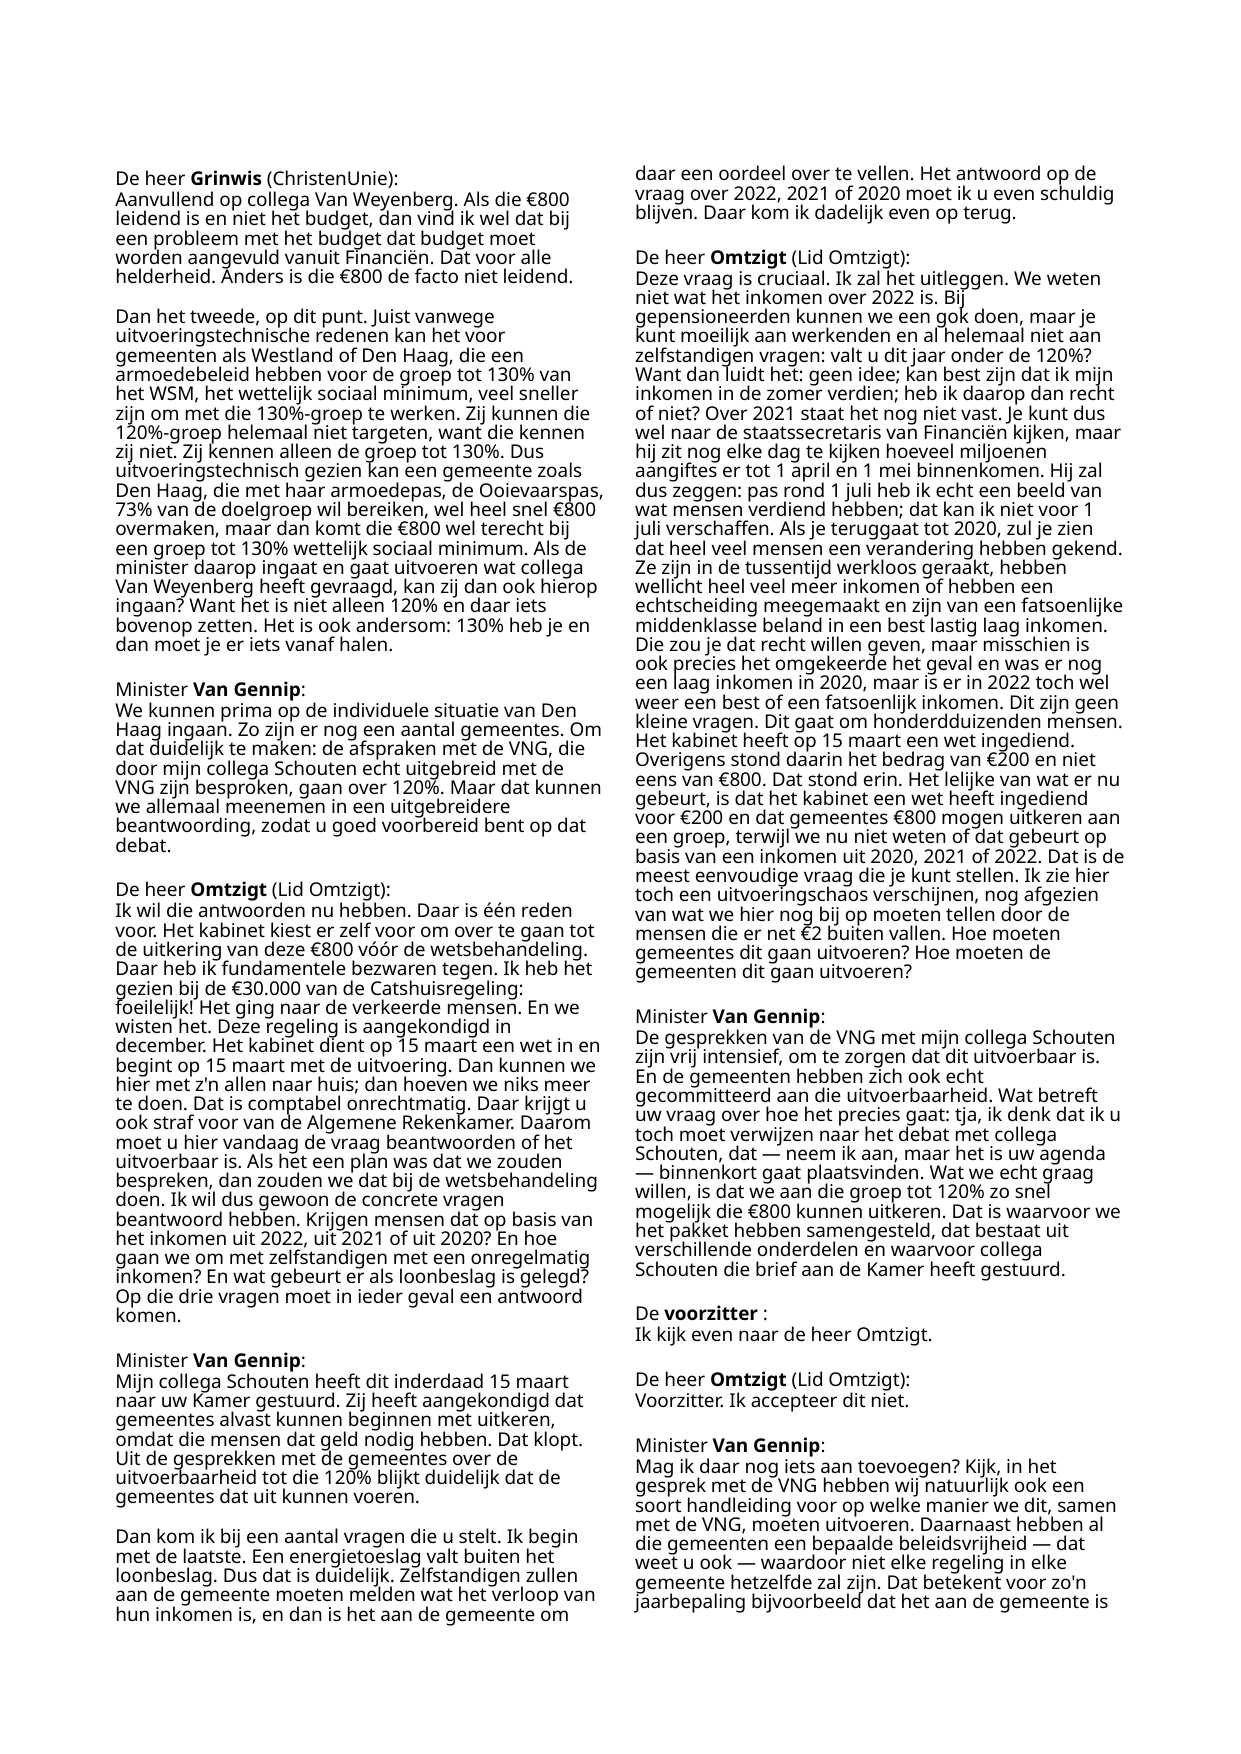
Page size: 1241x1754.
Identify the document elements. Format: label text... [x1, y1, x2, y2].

text Ik wil die antwoorden nu hebben. Daar is één reden voor. Het kabinet kiest er zelf voor om over te gaan tot de uitkering van deze €800 vóór de wetsbehandeling. Daar heb ik fundamentele bezwaren tegen. Ik heb het gezien bij de €30.000 van de Catshuisregeling: foeilelijk! Het ging naar de verkeerde mensen. En we wisten het. Deze regeling is aangekondigd in december. Het kabinet dient op 15 maart een wet in en begint op 15 maart met de uitvoering. Dan kunnen we hier met z'n allen naar huis; dan hoeven we niks meer te doen. Dat is comptabel onrechtmatig. Daar krijgt u ook straf voor van de Algemene Rekenkamer. Daarom moet u hier vandaag de vraag beantwoorden of het uitvoerbaar is. Als het een plan was dat we zouden bespreken, dan zouden we dat bij de wetsbehandeling doen. Ik wil dus gewoon de concrete vragen beantwoord hebben. Krijgen mensen dat op basis van het inkomen uit 2022, uit 2021 of uit 2020? En hoe gaan we om met zelfstandigen met een onregelmatig inkomen? En wat gebeurt er als loonbeslag is gelegd? Op die drie vragen moet in ieder geval een antwoord komen. [115, 902, 605, 1326]
text Aanvullend op collega Van Weyenberg. Als die €800 leidend is en niet het budget, dan vind ik wel dat bij een probleem met het budget dat budget moet worden aangevuld vanuit Financiën. Dat voor alle helderheid. Anders is die €800 de facto niet leidend. [115, 191, 605, 287]
text Minister Van Gennip: [635, 1432, 1125, 1458]
text Voorzitter. Ik accepteer dit niet. [635, 1392, 1125, 1411]
text Ik kijk even naar de heer Omtzigt. [635, 1326, 1125, 1346]
text De voorzitter : [635, 1301, 1125, 1326]
text Dan het tweede, op dit punt. Juist vanwege uitvoeringstechnische redenen kan het voor gemeenten als Westland of Den Haag, die een armoedebeleid hebben voor de groep tot 130% van het WSM, het wettelijk sociaal minimum, veel sneller zijn om met die 130%-groep te werken. Zij kunnen die 120%-groep helemaal niet targeten, want die kennen zij niet. Zij kennen alleen de groep tot 130%. Dus uitvoeringstechnisch gezien kan een gemeente zoals Den Haag, die met haar armoedepas, de Ooievaarspas, 73% van de doelgroep wil bereiken, wel heel snel €800 overmaken, maar dan komt die €800 wel terecht bij een groep tot 130% wettelijk sociaal minimum. Als de minister daarop ingaat en gaat uitvoeren wat collega Van Weyenberg heeft gevraagd, kan zij dan ook hierop ingaan? Want het is niet alleen 120% en daar iets bovenop zetten. Het is ook andersom: 130% heb je en dan moet je er iets vanaf halen. [115, 308, 605, 655]
text Deze vraag is cruciaal. Ik zal het uitleggen. We weten niet wat het inkomen over 2022 is. Bij gepensioneerden kunnen we een gok doen, maar je kunt moeilijk aan werkenden en al helemaal niet aan zelfstandigen vragen: valt u dit jaar onder de 120%? Want dan luidt het: geen idee; kan best zijn dat ik mijn inkomen in de zomer verdien; heb ik daarop dan recht of niet? Over 2021 staat het nog niet vast. Je kunt dus wel naar de staatssecretaris van Financiën kijken, maar hij zit nog elke dag te kijken hoeveel miljoenen aangiftes er tot 1 april en 1 mei binnenkomen. Hij zal dus zeggen: pas rond 1 juli heb ik echt een beeld van wat mensen verdiend hebben; dat kan ik niet voor 1 juli verschaffen. Als je teruggaat tot 2020, zul je zien dat heel veel mensen een verandering hebben gekend. Ze zijn in de tussentijd werkloos geraakt, hebben wellicht heel veel meer inkomen of hebben een echtscheiding meegemaakt en zijn van een fatsoenlijke middenklasse beland in een best lastig laag inkomen. Die zou je dat recht willen geven, maar misschien is ook precies het omgekeerde het geval en was er nog een laag inkomen in 2020, maar is er in 2022 toch wel weer een best of een fatsoenlijk inkomen. Dit zijn geen kleine vragen. Dit gaat om honderdduizenden mensen. Het kabinet heeft op 15 maart een wet ingediend. Overigens stond daarin het bedrag van €200 en niet eens van €800. Dat stond erin. Het lelijke van wat er nu gebeurt, is dat het kabinet een wet heeft ingediend voor €200 en dat gemeentes €800 mogen uitkeren aan een groep, terwijl we nu niet weten of dat gebeurt op basis van een inkomen uit 2020, 2021 of 2022. Dat is de meest eenvoudige vraag die je kunt stellen. Ik zie hier toch een uitvoeringschaos verschijnen, nog afgezien van wat we hier nog bij op moeten tellen door de mensen die er net €2 buiten vallen. Hoe moeten gemeentes dit gaan uitvoeren? Hoe moeten de gemeenten dit gaan uitvoeren? [635, 270, 1125, 983]
text Mijn collega Schouten heeft dit inderdaad 15 maart naar uw Kamer gestuurd. Zij heeft aangekondigd dat gemeentes alvast kunnen beginnen met uitkeren, omdat die mensen dat geld nodig hebben. Dat klopt. Uit de gesprekken met de gemeentes over de uitvoerbaarheid tot die 120% blijkt duidelijk dat de gemeentes dat uit kunnen voeren. [115, 1373, 605, 1508]
text Mag ik daar nog iets aan toevoegen? Kijk, in het gesprek met de VNG hebben wij natuurlijk ook een soort handleiding voor op welke manier we dit, samen met de VNG, moeten uitvoeren. Daarnaast hebben al die gemeenten een bepaalde beleidsvrijheid — dat weet u ook — waardoor niet elke regeling in elke gemeente hetzelfde zal zijn. Dat betekent voor zo'n jaarbepaling bijvoorbeeld dat het aan de gemeente is [635, 1458, 1125, 1612]
text daar een oordeel over te vellen. Het antwoord op de vraag over 2022, 2021 of 2020 moet ik u even schuldig blijven. Daar kom ik dadelijk even op terug. [635, 165, 1125, 223]
text De heer Grinwis (ChristenUnie): [115, 165, 605, 191]
text We kunnen prima op de individuele situatie van Den Haag ingaan. Zo zijn er nog een aantal gemeentes. Om dat duidelijk te maken: de afspraken met de VNG, die door mijn collega Schouten echt uitgebreid met de VNG zijn besproken, gaan over 120%. Maar dat kunnen we allemaal meenemen in een uitgebreidere beantwoording, zodat u goed voorbereid bent op dat debat. [115, 702, 605, 856]
text Dan kom ik bij een aantal vragen die u stelt. Ik begin met de laatste. Een energietoeslag valt buiten het loonbeslag. Dus dat is duidelijk. Zelfstandigen zullen aan de gemeente moeten melden wat het verloop van hun inkomen is, en dan is het aan de gemeente om [115, 1528, 605, 1625]
text De heer Omtzigt (Lid Omtzigt): [635, 244, 1125, 270]
text De heer Omtzigt (Lid Omtzigt): [115, 877, 605, 902]
text Minister Van Gennip: [115, 676, 605, 702]
text Minister Van Gennip: [115, 1347, 605, 1373]
text Minister Van Gennip: [635, 1003, 1125, 1029]
text De heer Omtzigt (Lid Omtzigt): [635, 1366, 1125, 1392]
text De gesprekken van de VNG met mijn collega Schouten zijn vrij intensief, om te zorgen dat dit uitvoerbaar is. En de gemeenten hebben zich ook echt gecommitteerd aan die uitvoerbaarheid. Wat betreft uw vraag over hoe het precies gaat: tja, ik denk dat ik u toch moet verwijzen naar het debat met collega Schouten, dat — neem ik aan, maar het is uw agenda — binnenkort gaat plaatsvinden. Wat we echt graag willen, is dat we aan die groep tot 120% zo snel mogelijk die €800 kunnen uitkeren. Dat is waarvoor we het pakket hebben samengesteld, dat bestaat uit verschillende onderdelen en waarvoor collega Schouten die brief aan de Kamer heeft gestuurd. [635, 1029, 1125, 1280]
